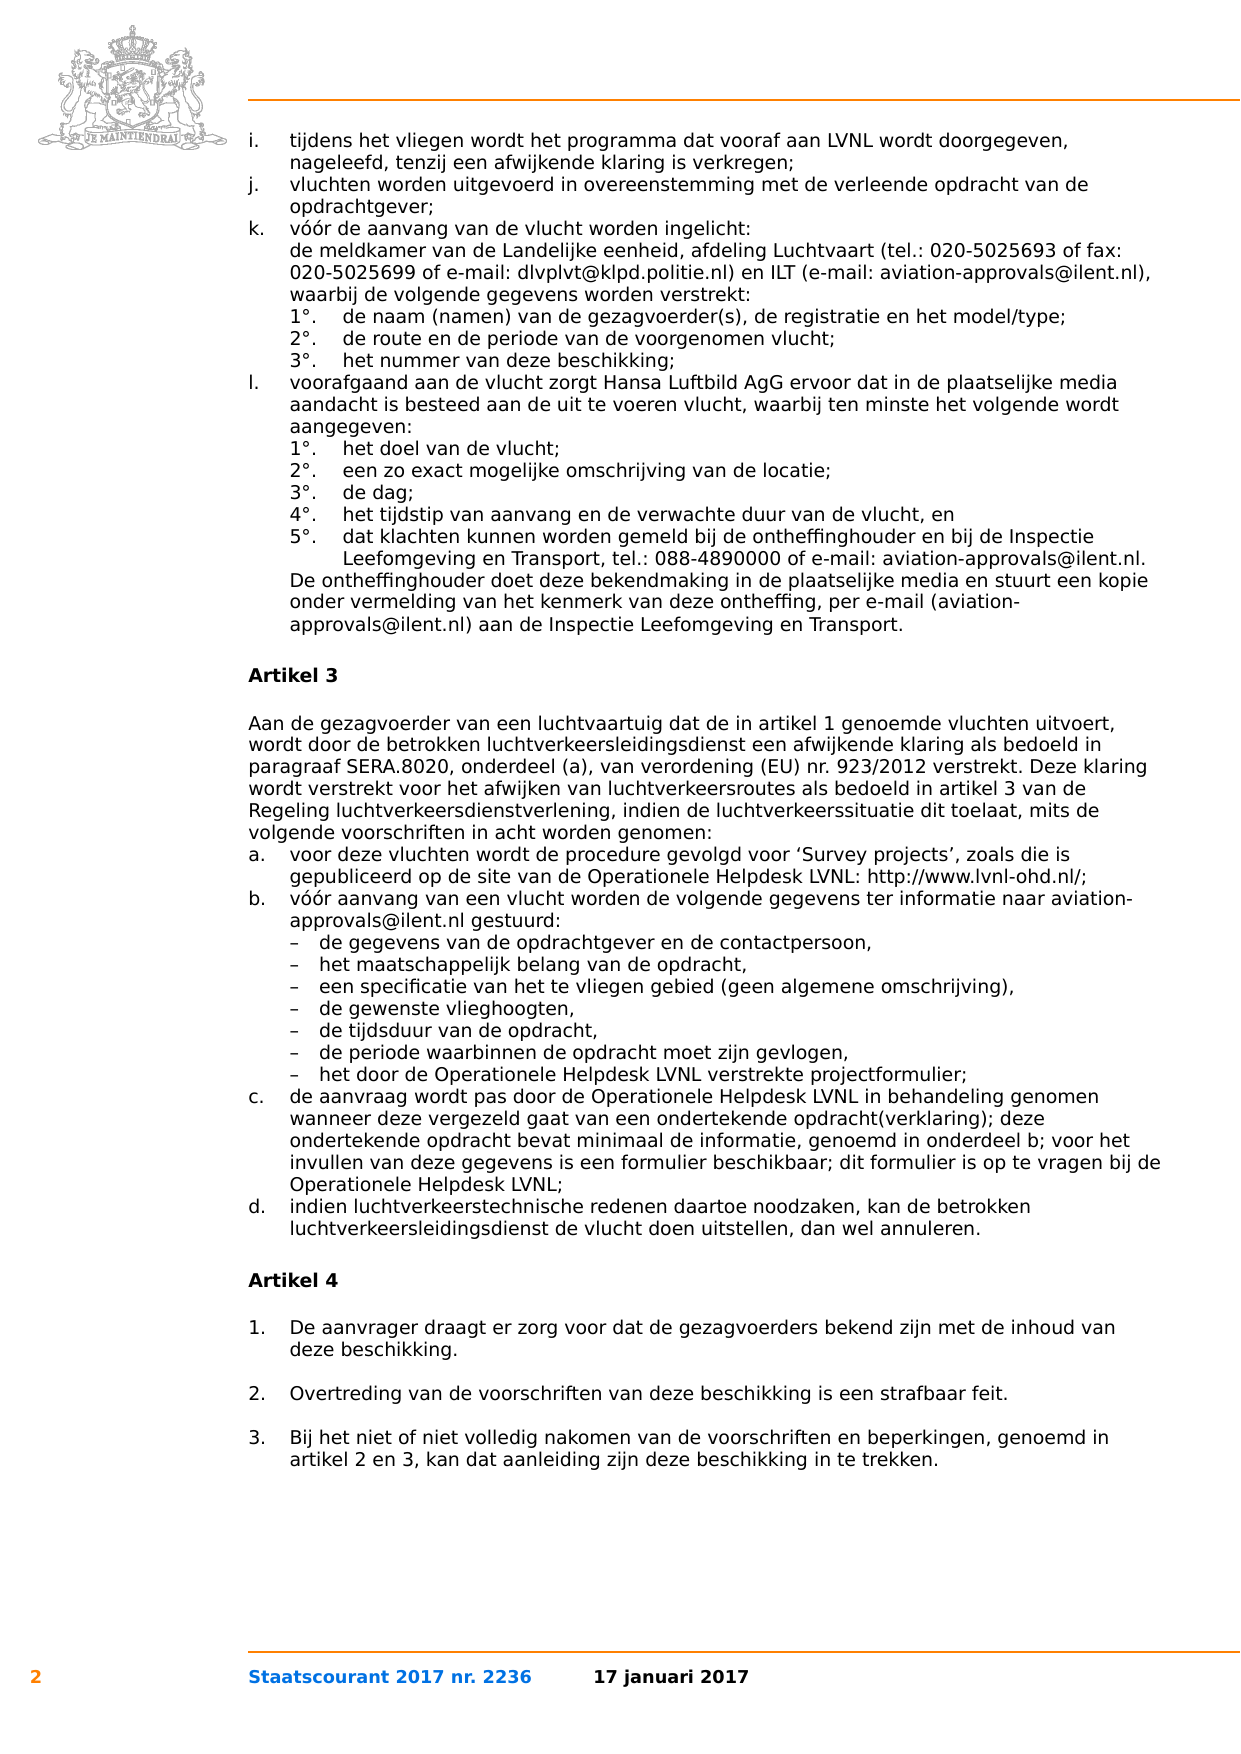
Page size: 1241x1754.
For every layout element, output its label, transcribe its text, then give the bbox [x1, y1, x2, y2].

text d. indien luchtverkeerstechnische redenen daartoe noodzaken, kan de betrokken luchtverkeersleidingsdienst de vlucht doen uitstellen, dan wel annuleren. [248, 1196, 1163, 1240]
text – de tijdsduur van de opdracht, [289, 1020, 1163, 1042]
text De ontheffinghouder doet deze bekendmaking in de plaatselijke media en stuurt een kopie onder vermelding van het kenmerk van deze ontheffing, per e-mail (aviation-approvals@ilent.nl) aan de Inspectie Leefomgeving en Transport. [289, 569, 1163, 635]
text 1°. het doel van de vlucht; [289, 438, 1163, 459]
text 3. Bij het niet of niet volledig nakomen van de voorschriften en beperkingen, genoemd in artikel 2 en 3, kan dat aanleiding zijn deze beschikking in te trekken. [248, 1427, 1163, 1471]
text – het maatschappelijk belang van de opdracht, [289, 954, 1163, 976]
text a. voor deze vluchten wordt de procedure gevolgd voor ‘Survey projects’, zoals die is gepubliceerd op de site van de Operationele Helpdesk LVNL: http://www.lvnl-ohd.nl/; [248, 844, 1163, 888]
text Aan de gezagvoerder van een luchtvaartuig dat de in artikel 1 genoemde vluchten uitvoert, wordt door de betrokken luchtverkeersleidingsdienst een afwijkende klaring als bedoeld in paragraaf SERA.8020, onderdeel (a), van verordening (EU) nr. 923/2012 verstrekt. Deze klaring wordt verstrekt voor het afwijken van luchtverkeersroutes als bedoeld in artikel 3 van de Regeling luchtverkeersdienstverlening, indien de luchtverkeerssituatie dit toelaat, mits de volgende voorschriften in acht worden genomen: [248, 712, 1163, 844]
text b. vóór aanvang van een vlucht worden de volgende gegevens ter informatie naar aviation-approvals@ilent.nl gestuurd: [248, 888, 1163, 932]
text 2. Overtreding van de voorschriften van deze beschikking is een strafbaar feit. [248, 1383, 1163, 1405]
text – de periode waarbinnen de opdracht moet zijn gevlogen, [289, 1042, 1163, 1064]
text 2°. de route en de periode van de voorgenomen vlucht; [289, 328, 1163, 350]
text – de gegevens van de opdrachtgever en de contactpersoon, [289, 932, 1163, 954]
text 1. De aanvrager draagt er zorg voor dat de gezagvoerders bekend zijn met de inhoud van deze beschikking. [248, 1317, 1163, 1361]
text 4°. het tijdstip van aanvang en de verwachte duur van de vlucht, en [289, 503, 1163, 526]
subtitle Artikel 3 [248, 665, 1163, 687]
subtitle Artikel 4 [248, 1270, 1163, 1292]
text k. vóór de aanvang van de vlucht worden ingelicht: [248, 218, 1163, 240]
text 3°. de dag; [289, 482, 1163, 503]
text 1°. de naam (namen) van de gezagvoerder(s), de registratie en het model/type; [289, 306, 1163, 328]
text – het door de Operationele Helpdesk LVNL verstrekte projectformulier; [289, 1064, 1163, 1086]
text – de gewenste vlieghoogten, [289, 998, 1163, 1020]
text 2°. een zo exact mogelijke omschrijving van de locatie; [289, 459, 1163, 482]
text – een specificatie van het te vliegen gebied (geen algemene omschrijving), [289, 976, 1163, 998]
picture [38, 25, 227, 150]
text 5°. dat klachten kunnen worden gemeld bij de ontheffinghouder en bij de Inspectie Leefomgeving en Transport, tel.: 088-4890000 of e-mail: aviation-approvals@ilent.nl. [289, 526, 1163, 569]
text l. voorafgaand aan de vlucht zorgt Hansa Luftbild AgG ervoor dat in de plaatselijke media aandacht is besteed aan de uit te voeren vlucht, waarbij ten minste het volgende wordt aangegeven: [248, 372, 1163, 438]
text c. de aanvraag wordt pas door de Operationele Helpdesk LVNL in behandeling genomen wanneer deze vergezeld gaat van een ondertekende opdracht(verklaring); deze ondertekende opdracht bevat minimaal de informatie, genoemd in onderdeel b; voor het invullen van deze gegevens is een formulier beschikbaar; dit formulier is op te vragen bij de Operationele Helpdesk LVNL; [248, 1086, 1163, 1196]
text 3°. het nummer van deze beschikking; [289, 350, 1163, 372]
text j. vluchten worden uitgevoerd in overeenstemming met de verleende opdracht van de opdrachtgever; [248, 174, 1163, 218]
text i. tijdens het vliegen wordt het programma dat vooraf aan LVNL wordt doorgegeven, nageleefd, tenzij een afwijkende klaring is verkregen; [248, 130, 1163, 174]
text de meldkamer van de Landelijke eenheid, afdeling Luchtvaart (tel.: 020-5025693 of fax: 020-5025699 of e-mail: dlvplvt@klpd.politie.nl) en ILT (e-mail: aviation-approvals@ilent.nl), waarbij de volgende gegevens worden verstrekt: [289, 240, 1163, 306]
